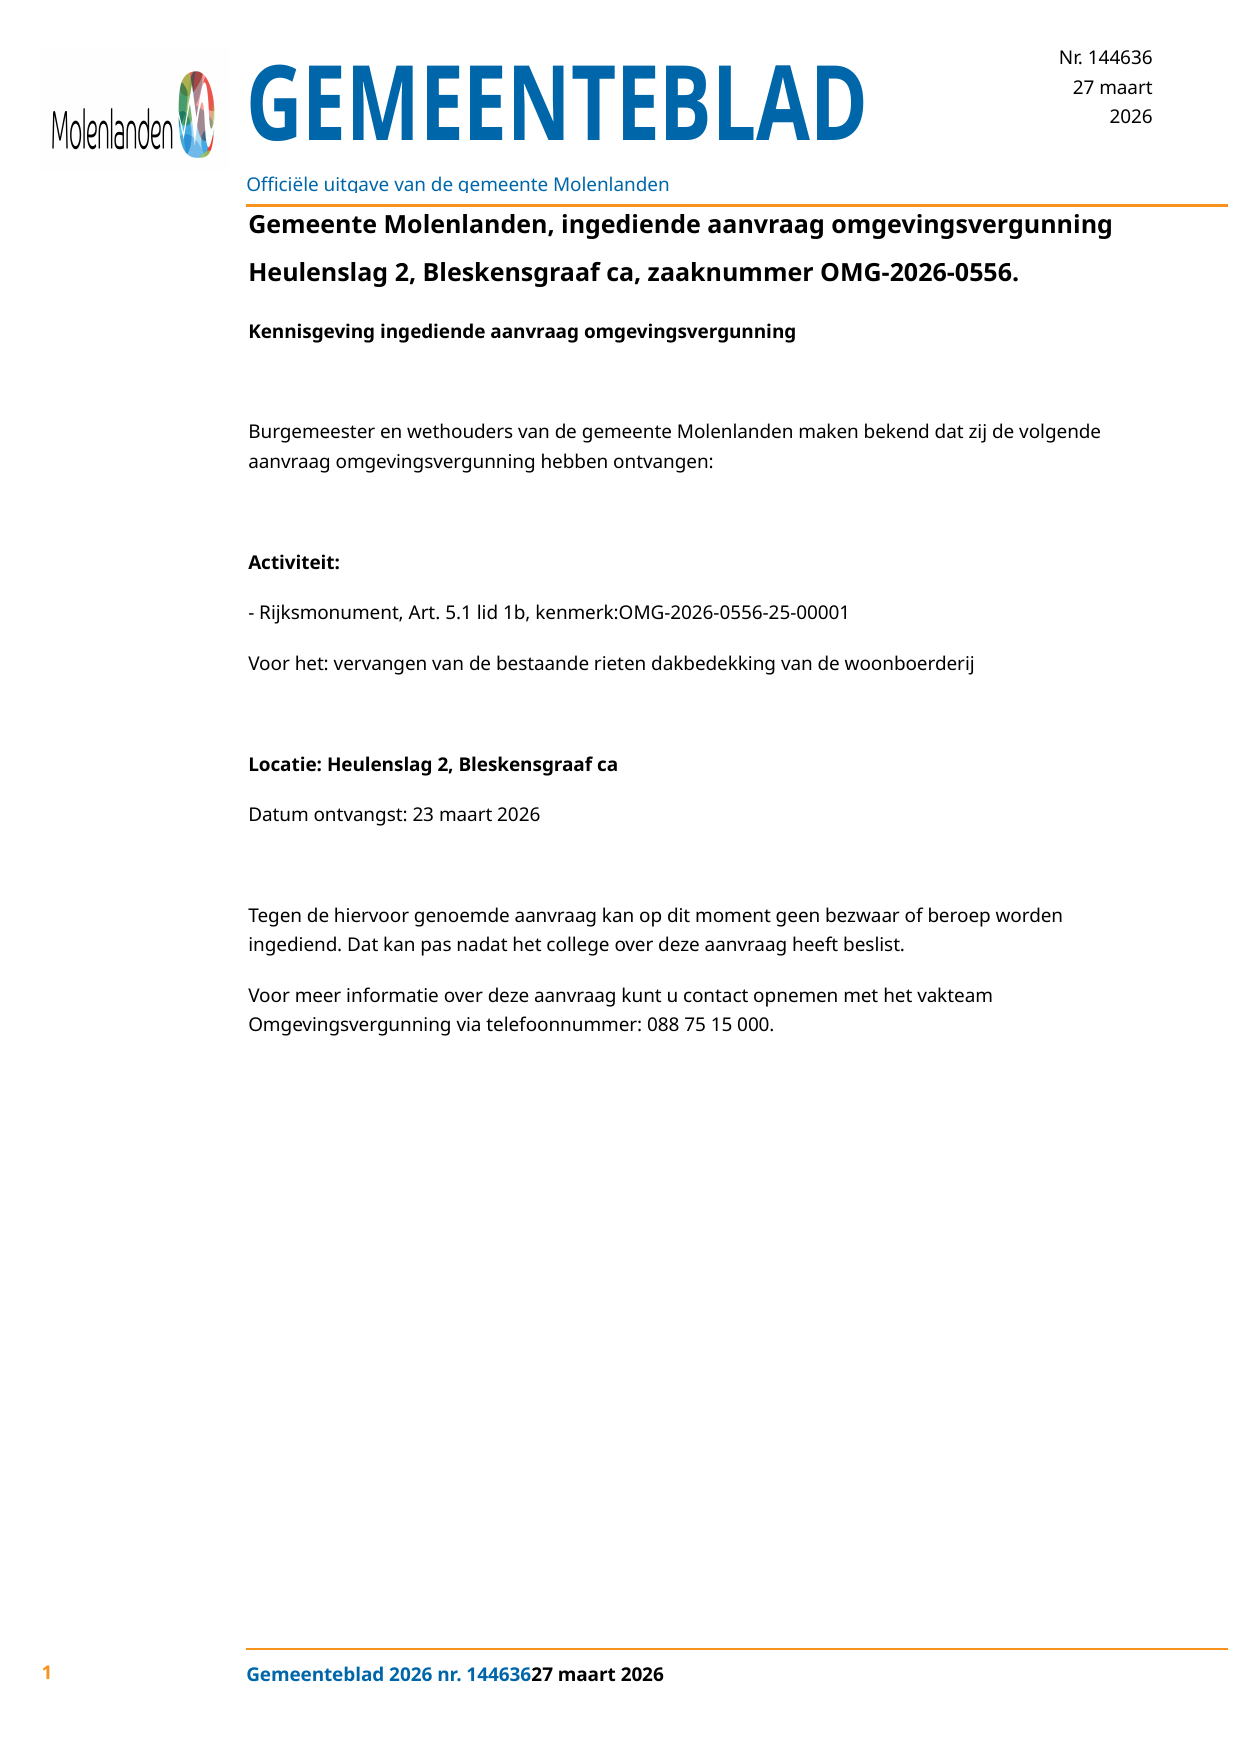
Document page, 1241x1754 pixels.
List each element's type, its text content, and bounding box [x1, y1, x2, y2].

text - Rijksmonument, Art. 5.1 lid 1b, kenmerk:OMG-2026-0556-25-00001 [248, 599, 1152, 625]
text Burgemeester en wethouders van de gemeente Molenlanden maken bekend dat zij de volgende aanvraag omgevingsvergunning hebben ontvangen: [248, 419, 1152, 474]
text Kennisgeving ingediende aanvraag omgevingsvergunning [248, 318, 1152, 344]
text Locatie: Heulenslag 2, Bleskensgraaf ca [248, 751, 1152, 777]
picture [41, 47, 231, 172]
text Datum ontvangst: 23 maart 2026 [248, 801, 1152, 827]
text Activiteit: [248, 549, 1152, 575]
text Gemeente Molenlanden, ingediende aanvraag omgevingsvergunning Heulenslag 2, Bleskensgraaf ca, zaaknummer OMG-2026-0556. [248, 207, 1152, 288]
text Voor het: vervangen van de bestaande rieten dakbedekking van de woonboerderij [248, 650, 1152, 676]
text Voor meer informatie over deze aanvraag kunt u contact opnemen met het vakteam Omgevingsvergunning via telefoonnummer: 088 75 15 000. [248, 982, 1152, 1037]
text Tegen de hiervoor genoemde aanvraag kan op dit moment geen bezwaar of beroep worden ingediend. Dat kan pas nadat het college over deze aanvraag heeft beslist. [248, 902, 1152, 957]
